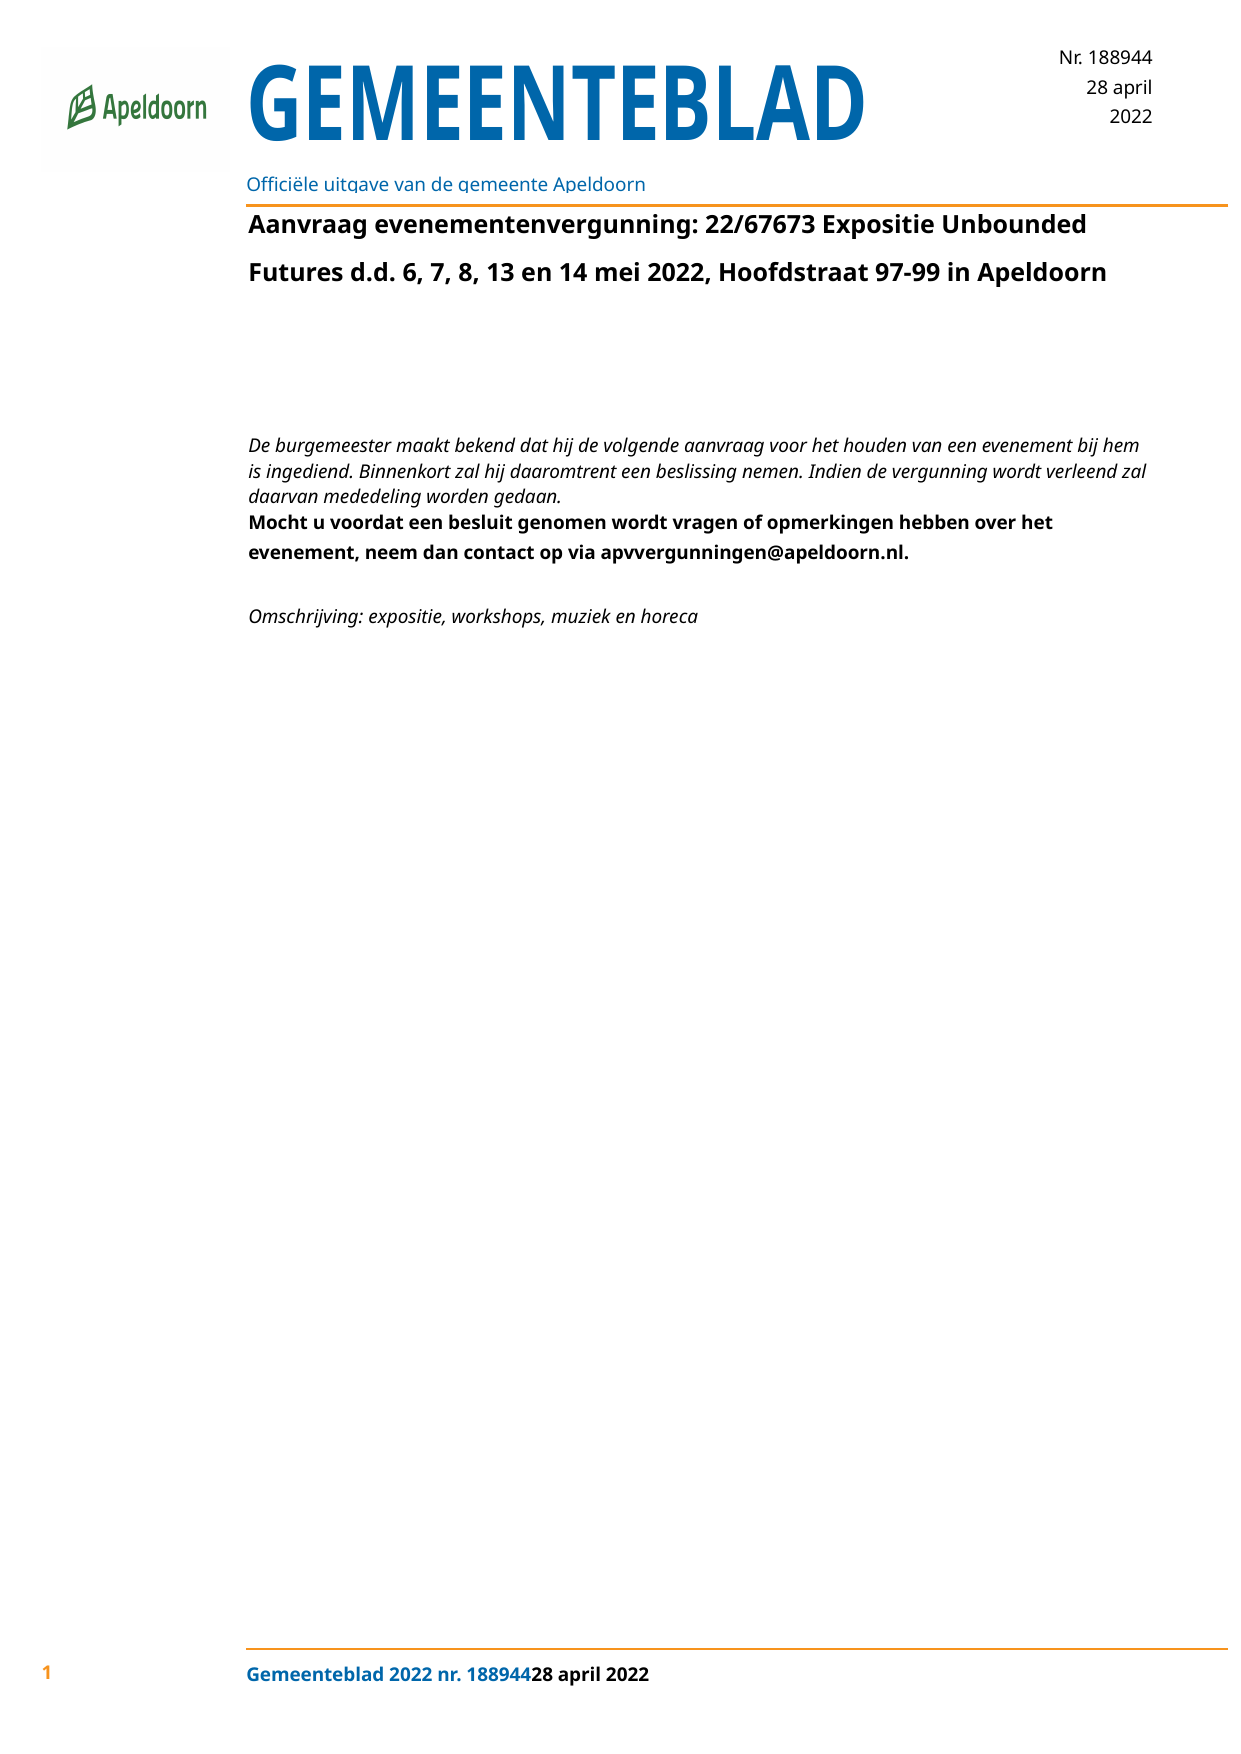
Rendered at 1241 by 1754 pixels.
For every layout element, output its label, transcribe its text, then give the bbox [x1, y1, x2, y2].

text Aanvraag evenementenvergunning: 22/67673 Expositie Unbounded Futures d.d. 6, 7, 8, 13 en 14 mei 2022, Hoofdstraat 97-99 in Apeldoorn [248, 207, 1152, 288]
text Mocht u voordat een besluit genomen wordt vragen of opmerkingen hebben over het evenement, neem dan contact op via apvvergunningen@apeldoorn.nl. [248, 509, 1152, 565]
picture [41, 47, 231, 172]
text Omschrijving: expositie, workshops, muziek en horeca [248, 603, 1152, 629]
text De burgemeester maakt bekend dat hij de volgende aanvraag voor het houden van een evenement bij hem is ingediend. Binnenkort zal hij daaromtrent een beslissing nemen. Indien de vergunning wordt verleend zal daarvan mededeling worden gedaan. [248, 432, 1152, 509]
